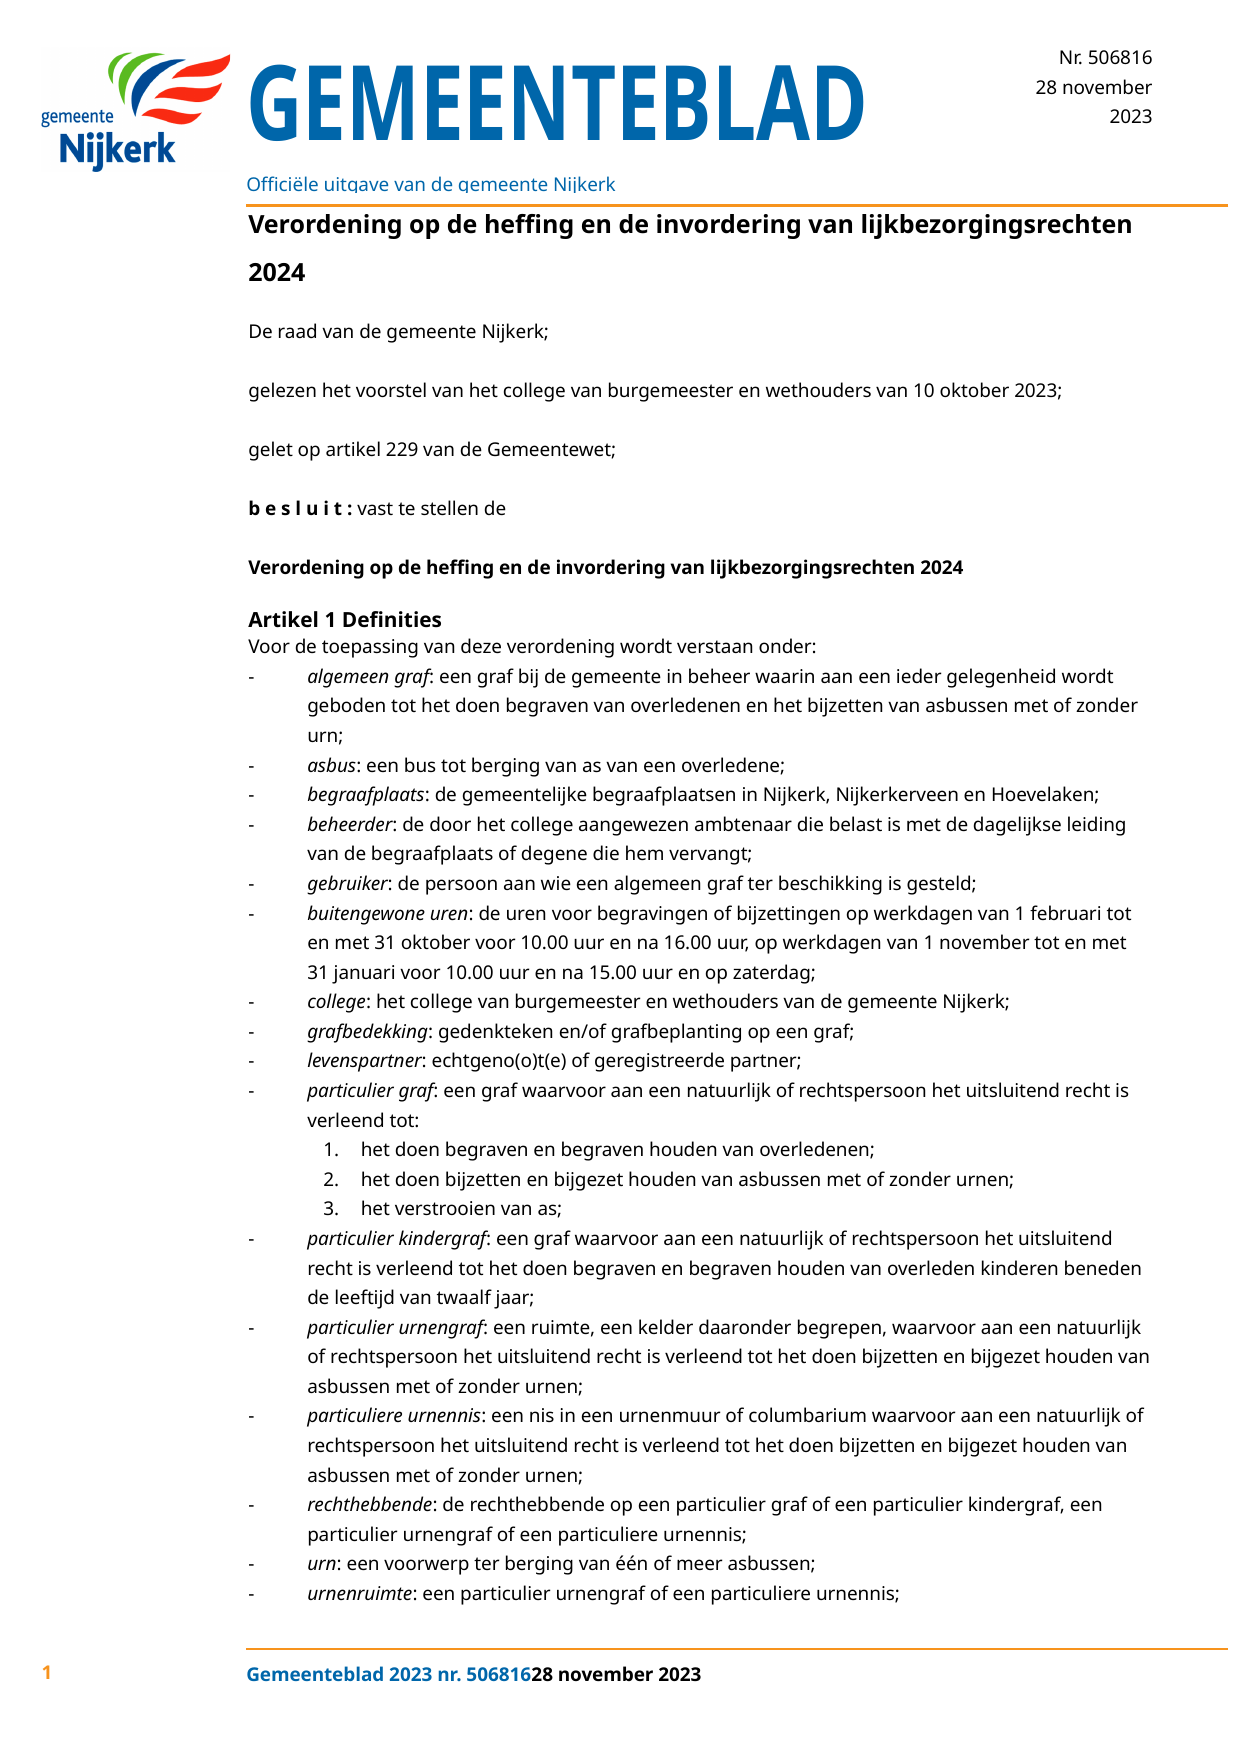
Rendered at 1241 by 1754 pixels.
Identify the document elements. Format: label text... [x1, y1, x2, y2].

list beheerder: de door het college aangewezen ambtenaar die belast is met de dagelijkse leiding van de begraafplaats of degene die hem vervangt; [248, 811, 1152, 866]
list levenspartner: echtgeno(o)t(e) of geregistreerde partner; [248, 1048, 1152, 1073]
list urnenruimte: een particulier urnengraf of een particuliere urnennis; [248, 1580, 1152, 1606]
list het verstrooien van as; [323, 1196, 1152, 1221]
list particulier kindergraf: een graf waarvoor aan een natuurlijk of rechtspersoon het uitsluitend recht is verleend tot het doen begraven en begraven houden van overleden kinderen beneden de leeftijd van twaalf jaar; [248, 1225, 1152, 1310]
text gelezen het voorstel van het college van burgemeester en wethouders van 10 oktober 2023; [248, 377, 1152, 403]
list rechthebbende: de rechthebbende op een particulier graf of een particulier kindergraf, een particulier urnengraf of een particuliere urnennis; [248, 1491, 1152, 1547]
list urn: een voorwerp ter berging van één of meer asbussen; [248, 1551, 1152, 1576]
list algemeen graf: een graf bij de gemeente in beheer waarin aan een ieder gelegenheid wordt geboden tot het doen begraven van overledenen en het bijzetten van asbussen met of zonder urn; [248, 663, 1152, 748]
list het doen begraven en begraven houden van overledenen; [323, 1136, 1152, 1162]
text Verordening op de heffing en de invordering van lijkbezorgingsrechten 2024 [248, 207, 1152, 288]
text b e s l u i t : vast te stellen de [248, 495, 1152, 521]
list particuliere urnennis: een nis in een urnenmuur of columbarium waarvoor aan een natuurlijk of rechtspersoon het uitsluitend recht is verleend tot het doen bijzetten en bijgezet houden van asbussen met of zonder urnen; [248, 1403, 1152, 1487]
list particulier graf: een graf waarvoor aan een natuurlijk of rechtspersoon het uitsluitend recht is verleend tot: [248, 1077, 1152, 1132]
text gelet op artikel 229 van de Gemeentewet; [248, 436, 1152, 462]
list gebruiker: de persoon aan wie een algemeen graf ter beschikking is gesteld; [248, 870, 1152, 896]
list college: het college van burgemeester en wethouders van de gemeente Nijkerk; [248, 988, 1152, 1014]
list het doen bijzetten en bijgezet houden van asbussen met of zonder urnen; [323, 1166, 1152, 1192]
text Artikel 1 Definities [248, 605, 1152, 633]
list asbus: een bus tot berging van as van een overledene; [248, 752, 1152, 777]
text De raad van de gemeente Nijkerk; [248, 318, 1152, 344]
text Verordening op de heffing en de invordering van lijkbezorgingsrechten 2024 [248, 554, 1152, 580]
list particulier urnengraf: een ruimte, een kelder daaronder begrepen, waarvoor aan een natuurlijk of rechtspersoon het uitsluitend recht is verleend tot het doen bijzetten en bijgezet houden van asbussen met of zonder urnen; [248, 1314, 1152, 1399]
list begraafplaats: de gemeentelijke begraafplaatsen in Nijkerk, Nijkerkerveen en Hoevelaken; [248, 781, 1152, 807]
list buitengewone uren: de uren voor begravingen of bijzettingen op werkdagen van 1 februari tot en met 31 oktober voor 10.00 uur en na 16.00 uur, op werkdagen van 1 november tot en met 31 januari voor 10.00 uur en na 15.00 uur en op zaterdag; [248, 900, 1152, 984]
list grafbedekking: gedenkteken en/of grafbeplanting op een graf; [248, 1018, 1152, 1044]
picture [41, 47, 231, 172]
text Voor de toepassing van deze verordening wordt verstaan onder: [248, 633, 1152, 659]
